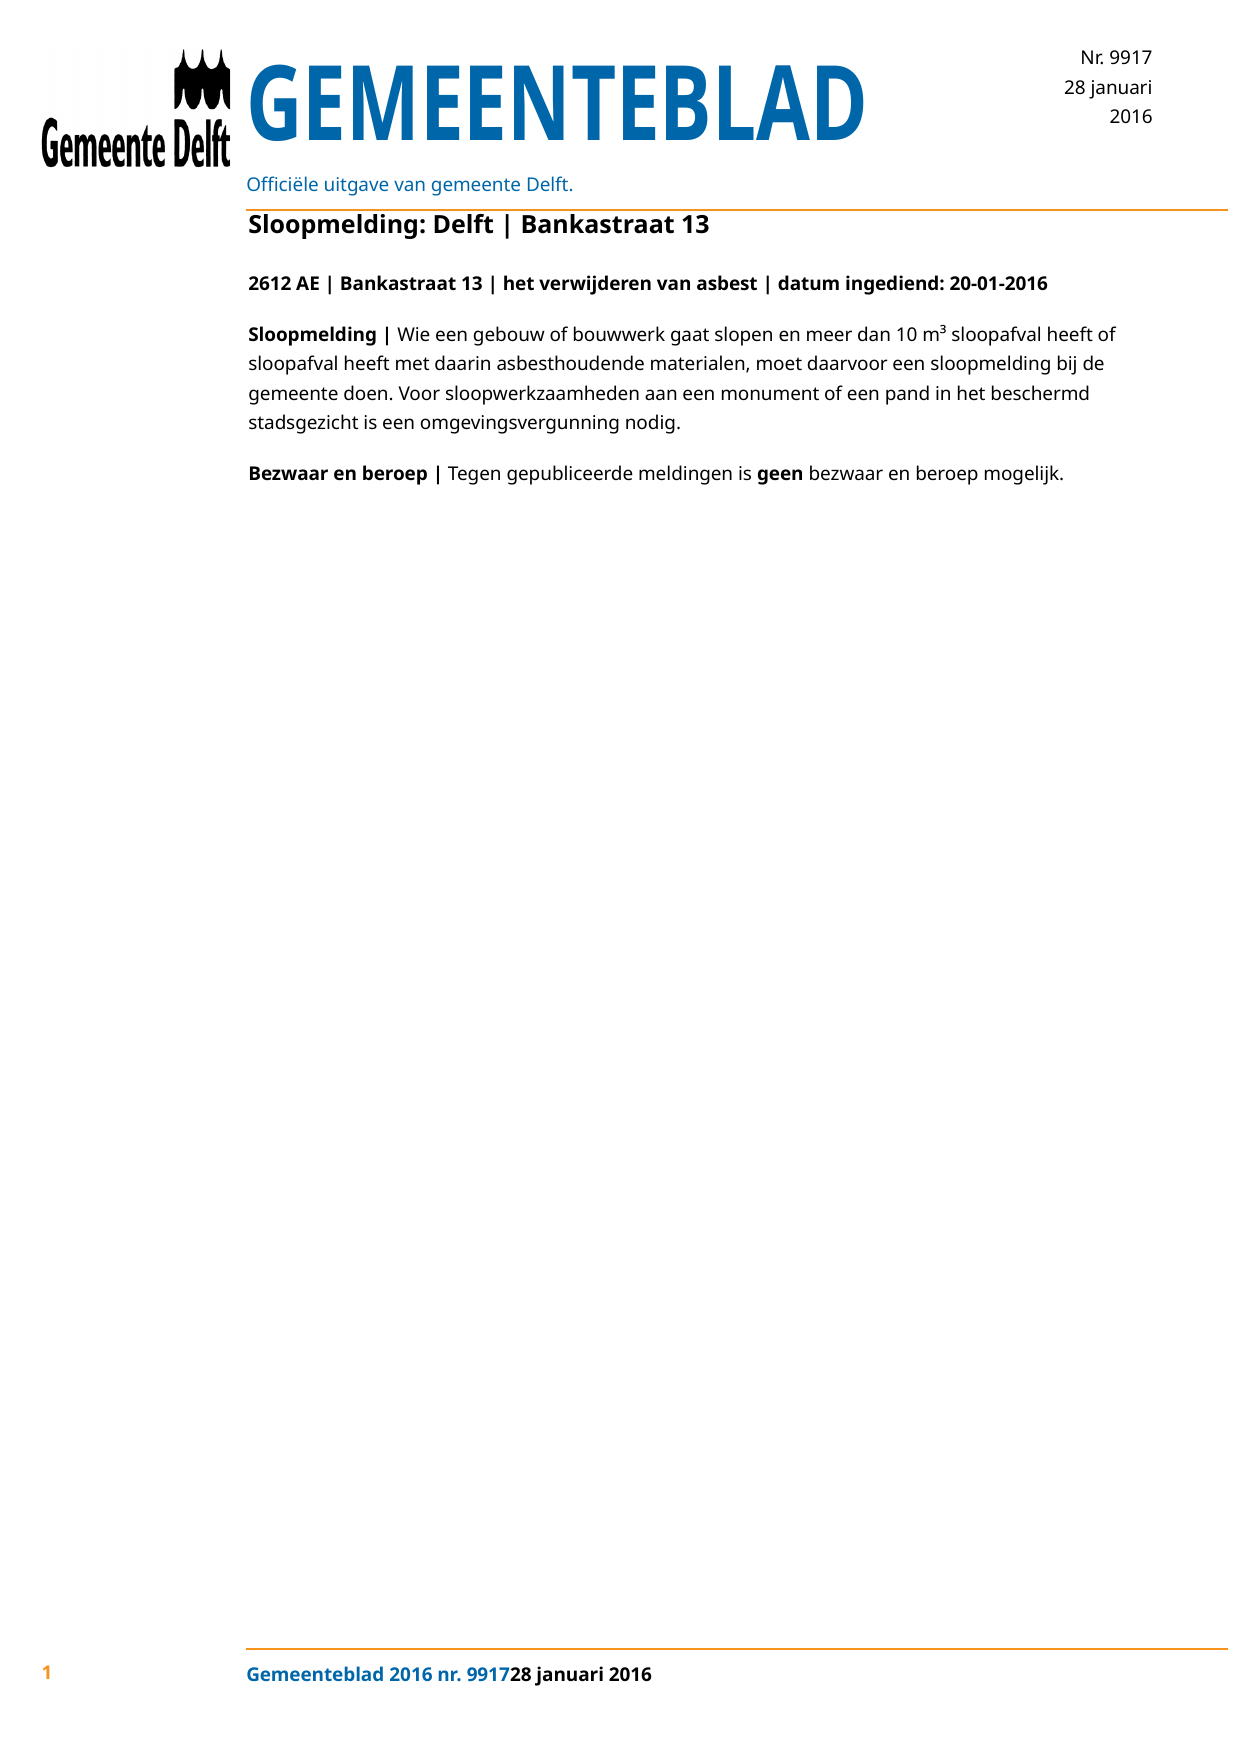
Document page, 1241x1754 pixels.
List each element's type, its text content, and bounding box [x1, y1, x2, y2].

picture [41, 47, 231, 172]
text Sloopmelding | Wie een gebouw of bouwwerk gaat slopen en meer dan 10 m³ sloopafval heeft of sloopafval heeft met daarin asbesthoudende materialen, moet daarvoor een sloopmelding bij de gemeente doen. Voor sloopwerkzaamheden aan een monument of een pand in het beschermd stadsgezicht is een omgevingsvergunning nodig. [248, 321, 1152, 435]
text Sloopmelding: Delft | Bankastraat 13 [248, 211, 1152, 241]
text Bezwaar en beroep | Tegen gepubliceerde meldingen is geen bezwaar en beroep mogelijk. [248, 460, 1152, 486]
text 2612 AE | Bankastraat 13 | het verwijderen van asbest | datum ingediend: 20-01-2016 [248, 270, 1152, 296]
